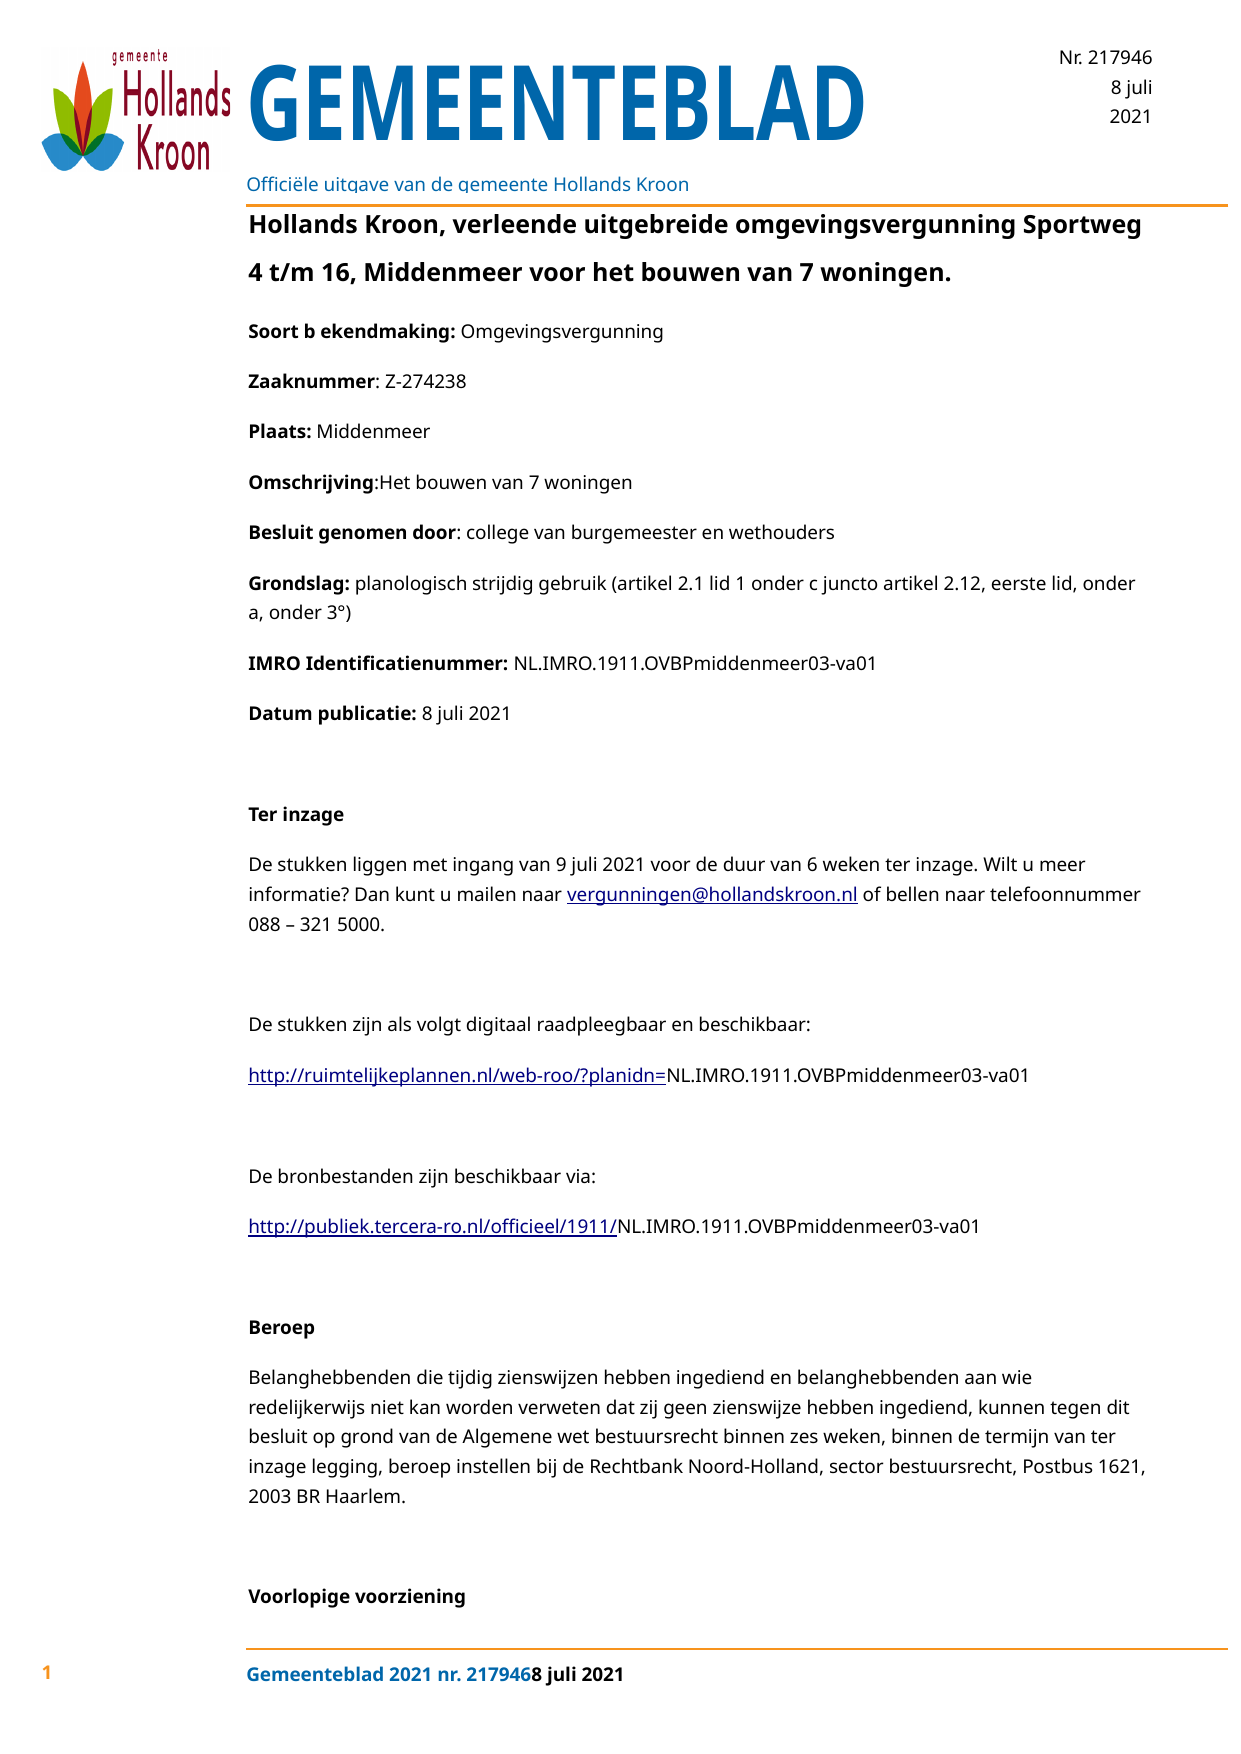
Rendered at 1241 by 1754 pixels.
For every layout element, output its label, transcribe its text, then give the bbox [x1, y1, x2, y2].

text http://ruimtelijkeplannen.nl/web-roo/?planidn=NL.IMRO.1911.OVBPmiddenmeer03-va01 [248, 1062, 1152, 1088]
text Ter inzage [248, 801, 1152, 827]
text De stukken zijn als volgt digitaal raadpleegbaar en beschikbaar: [248, 1012, 1152, 1037]
text De stukken liggen met ingang van 9 juli 2021 voor de duur van 6 weken ter inzage. Wilt u meer informatie? Dan kunt u mailen naar vergunningen@hollandskroon.nl of bellen naar telefoonnummer 088 – 321 5000. [248, 852, 1152, 937]
text Plaats: Middenmeer [248, 419, 1152, 444]
text Belanghebbenden die tijdig zienswijzen hebben ingediend en belanghebbenden aan wie redelijkerwijs niet kan worden verweten dat zij geen zienswijze hebben ingediend, kunnen tegen dit besluit op grond van de Algemene wet bestuursrecht binnen zes weken, binnen de termijn van ter inzage legging, beroep instellen bij de Rechtbank Noord-Holland, sector bestuursrecht, Postbus 1621, 2003 BR Haarlem. [248, 1364, 1152, 1509]
text http://publiek.tercera-ro.nl/officieel/1911/NL.IMRO.1911.OVBPmiddenmeer03-va01 [248, 1213, 1152, 1239]
text Grondslag: planologisch strijdig gebruik (artikel 2.1 lid 1 onder c juncto artikel 2.12, eerste lid, onder a, onder 3°) [248, 570, 1152, 625]
text Beroep [248, 1314, 1152, 1340]
text Voorlopige voorziening [248, 1584, 1152, 1609]
text Soort b ekendmaking: Omgevingsvergunning [248, 318, 1152, 344]
text Omschrijving:Het bouwen van 7 woningen [248, 469, 1152, 495]
text Hollands Kroon, verleende uitgebreide omgevingsvergunning Sportweg 4 t/m 16, Middenmeer voor het bouwen van 7 woningen. [248, 207, 1152, 288]
picture [41, 47, 231, 172]
text Besluit genomen door: college van burgemeester en wethouders [248, 519, 1152, 545]
text Datum publicatie: 8 juli 2021 [248, 700, 1152, 726]
text Zaaknummer: Z-274238 [248, 368, 1152, 394]
text IMRO Identificatienummer: NL.IMRO.1911.OVBPmiddenmeer03-va01 [248, 650, 1152, 676]
text De bronbestanden zijn beschikbaar via: [248, 1163, 1152, 1189]
